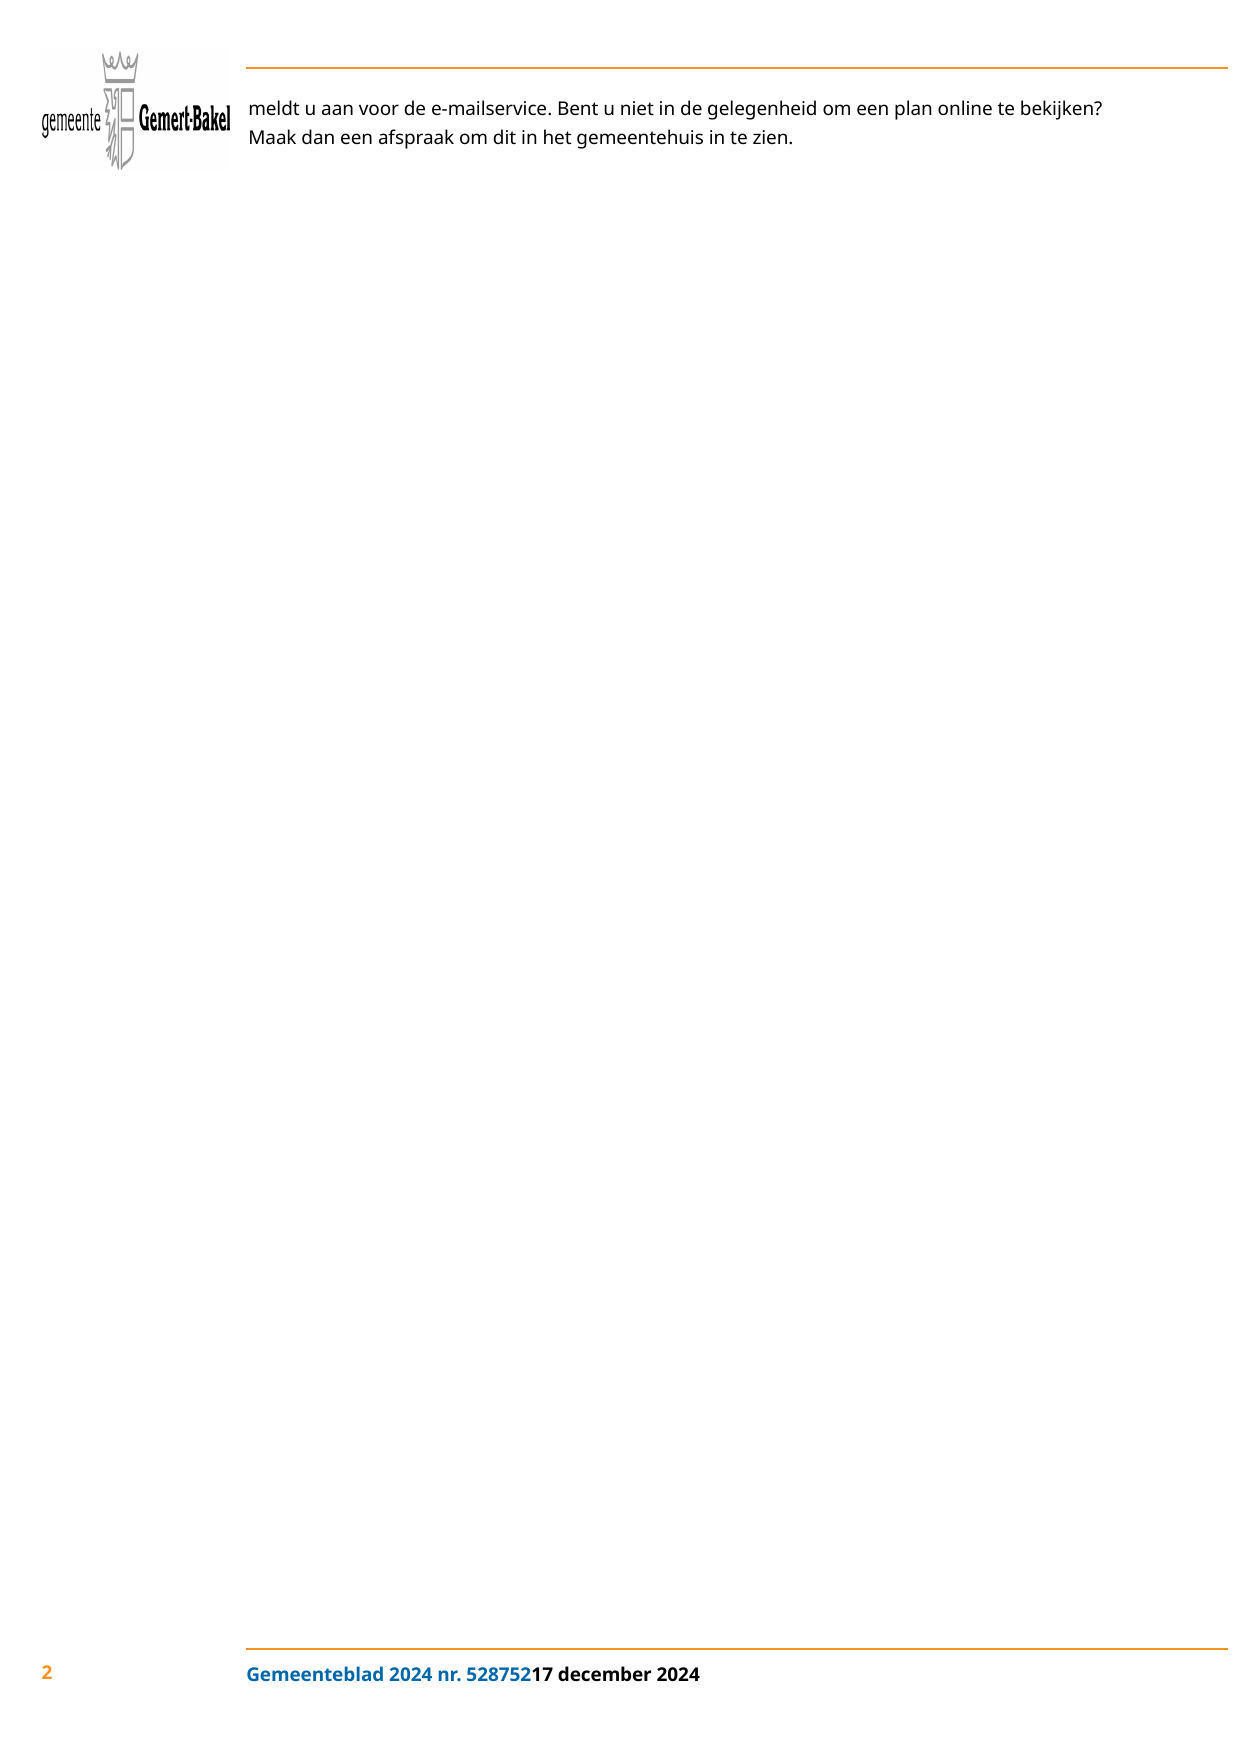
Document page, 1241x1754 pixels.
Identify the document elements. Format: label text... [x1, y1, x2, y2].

text meldt u aan voor de e-mailservice. Bent u niet in de gelegenheid om een plan online te bekijken? Maak dan een afspraak om dit in het gemeentehuis in te zien. [248, 95, 1152, 150]
picture [41, 47, 231, 172]
